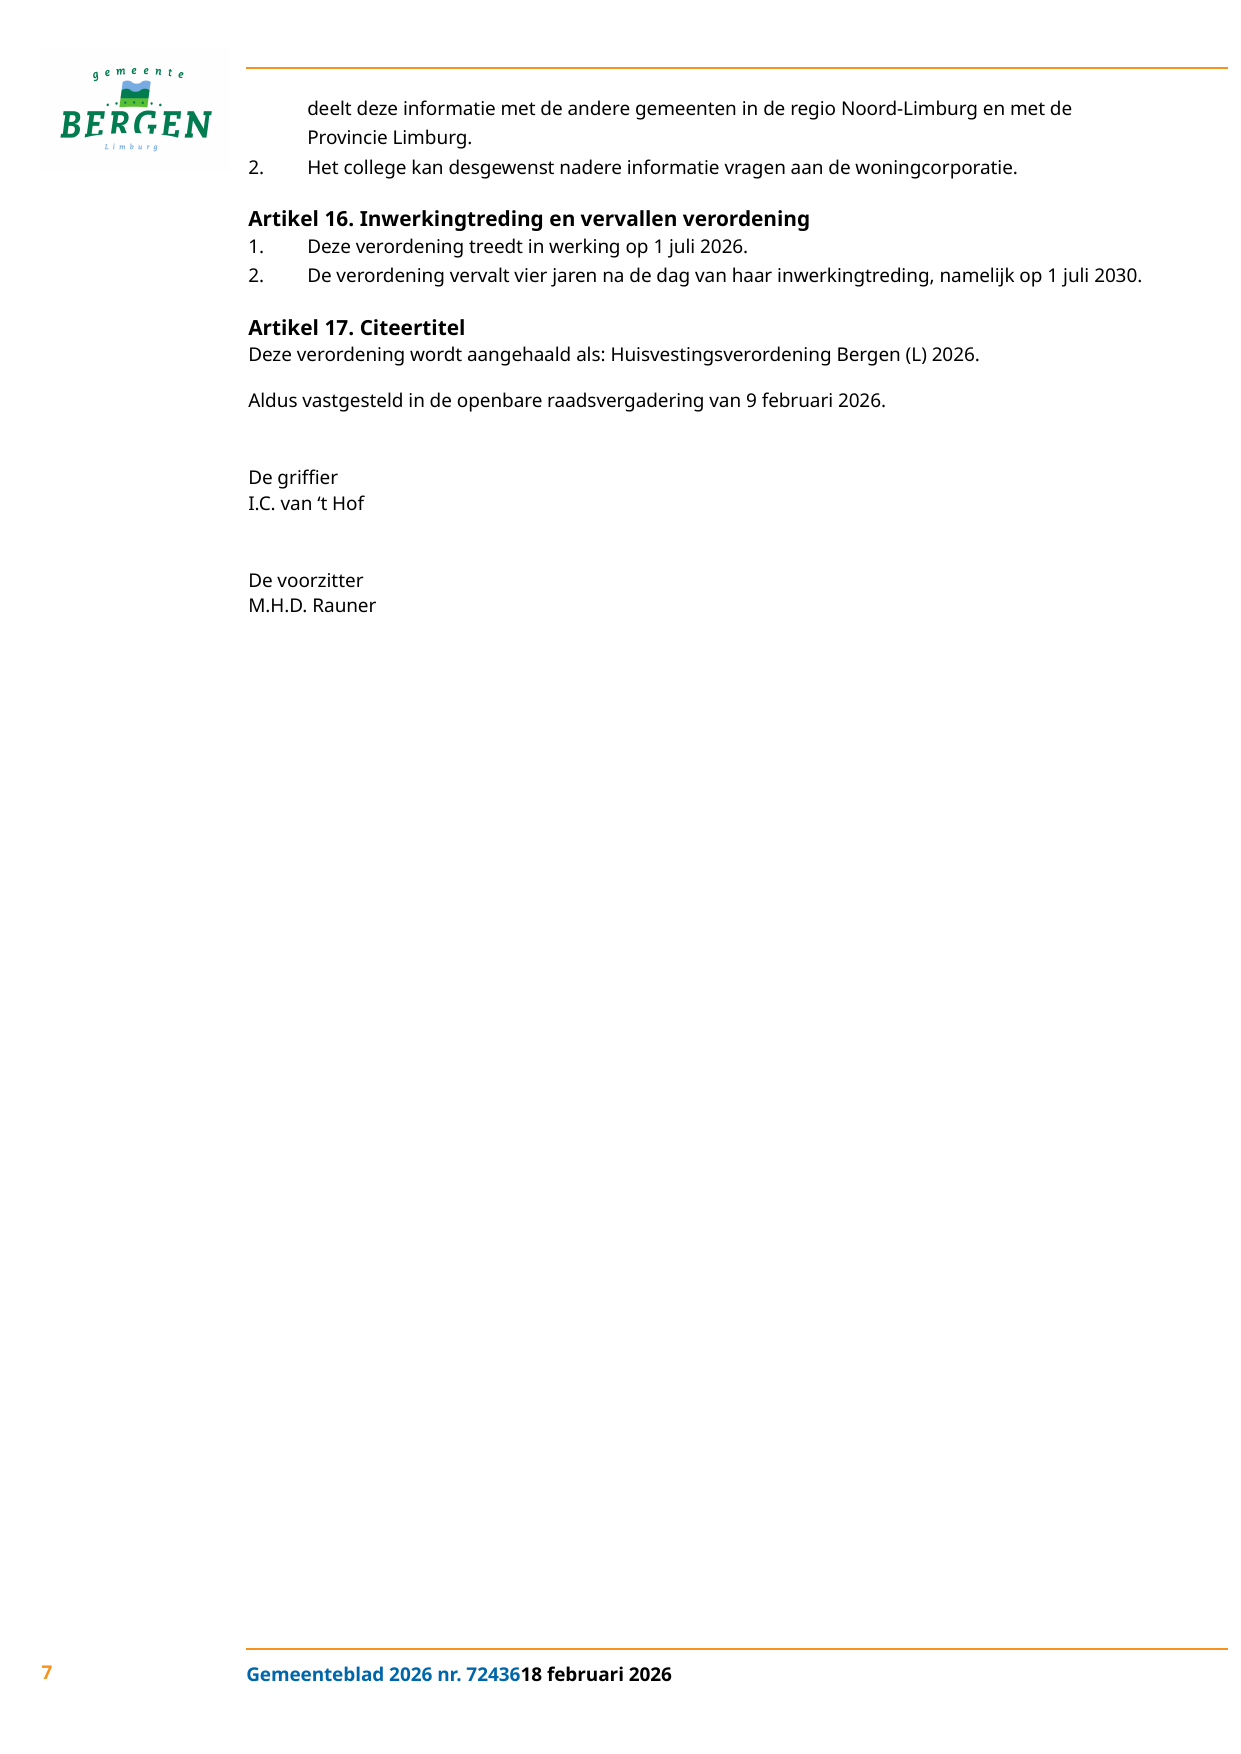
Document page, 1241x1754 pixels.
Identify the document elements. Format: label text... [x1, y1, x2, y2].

text De griffier [248, 464, 1152, 490]
text I.C. van ‘t Hof [248, 490, 1152, 516]
text Artikel 17. Citeertitel [248, 313, 1152, 341]
list Deze verordening treedt in werking op 1 juli 2026. [248, 233, 1152, 258]
text Aldus vastgesteld in de openbare raadsvergadering van 9 februari 2026. [248, 387, 1152, 413]
list deelt deze informatie met de andere gemeenten in de regio Noord-Limburg en met de Provincie Limburg. [248, 95, 1152, 150]
text Deze verordening wordt aangehaald als: Huisvestingsverordening Bergen (L) 2026. [248, 341, 1152, 367]
text De voorzitter [248, 567, 1152, 593]
text Artikel 16. Inwerkingtreding en vervallen verordening [248, 204, 1152, 233]
picture [41, 47, 231, 172]
text M.H.D. Rauner [248, 593, 1152, 618]
list Het college kan desgewenst nadere informatie vragen aan de woningcorporatie. [248, 154, 1152, 180]
list De verordening vervalt vier jaren na de dag van haar inwerkingtreding, namelijk op 1 juli 2030. [248, 262, 1152, 288]
